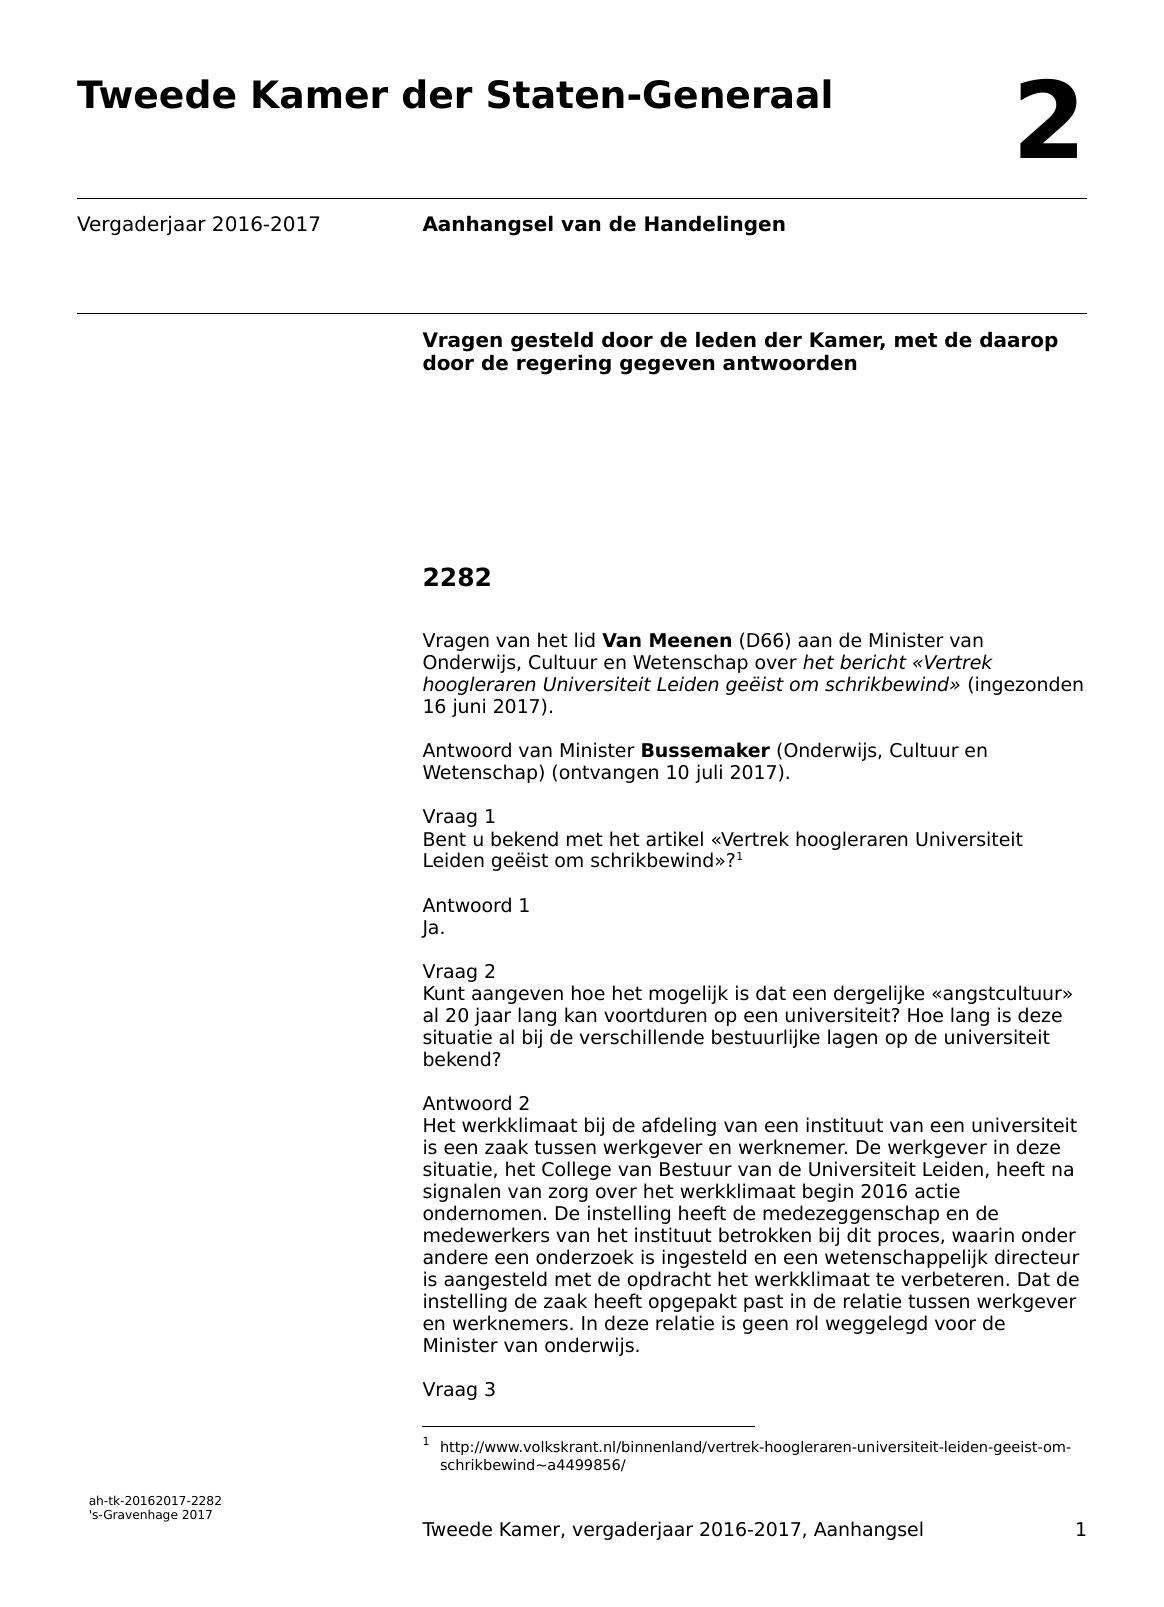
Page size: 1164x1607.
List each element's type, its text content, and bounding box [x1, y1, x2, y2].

text Vragen van het lid Van Meenen (D66) aan de Minister van Onderwijs, Cultuur en Wetenschap over het bericht «Vertrek hoogleraren Universiteit Leiden geëist om schrikbewind» (ingezonden 16 juni 2017). [422, 630, 1087, 718]
table_header 2 [886, 59, 1087, 198]
text Antwoord van Minister Bussemaker (Onderwijs, Cultuur en Wetenschap) (ontvangen 10 juli 2017). [422, 740, 1087, 784]
text Kunt aangeven hoe het mogelijk is dat een dergelijke «angstcultuur» al 20 jaar lang kan voortduren op een universiteit? Hoe lang is deze situatie al bij de verschillende bestuurlijke lagen op de universiteit bekend? [422, 983, 1087, 1071]
text Bent u bekend met het artikel «Vertrek hoogleraren Universiteit Leiden geëist om schrikbewind»? [422, 828, 1087, 872]
table_cell Vragen gesteld door de leden der Kamer, met de daarop door de regering gegeven antwoorden [422, 314, 1087, 375]
text 's-Gravenhage 2017 [88, 1508, 323, 1522]
table_cell Aanhangsel van de Handelingen [422, 199, 1087, 313]
table_cell Vergaderjaar 2016-2017 [77, 199, 422, 313]
text http://www.volkskrant.nl/binnenland/vertrek-hoogleraren-universiteit-leiden-geeist-om-schrikbewind~a4499856/ [422, 1435, 1087, 1474]
text 2282 [422, 563, 1087, 592]
text Vraag 1 [422, 806, 1087, 828]
table_cell [77, 314, 422, 375]
text Vraag 2 [422, 961, 1087, 983]
text Antwoord 1 [422, 894, 1087, 917]
text Ja. [422, 917, 1087, 938]
text ah-tk-20162017-2282 [88, 1494, 323, 1508]
text Het werkklimaat bij de afdeling van een instituut van een universiteit is een zaak tussen werkgever en werknemer. De werkgever in deze situatie, het College van Bestuur van de Universiteit Leiden, heeft na signalen van zorg over het werkklimaat begin 2016 actie ondernomen. De instelling heeft de medezeggenschap en de medewerkers van het instituut betrokken bij dit proces, waarin onder andere een onderzoek is ingesteld en een wetenschappelijk directeur is aangesteld met de opdracht het werkklimaat te verbeteren. Dat de instelling de zaak heeft opgepakt past in de relatie tussen werkgever en werknemers. In deze relatie is geen rol weggelegd voor de Minister van onderwijs. [422, 1115, 1087, 1357]
table_header Tweede Kamer der Staten-Generaal [77, 59, 886, 198]
text Antwoord 2 [422, 1093, 1087, 1115]
text Vraag 3 [422, 1379, 1087, 1401]
